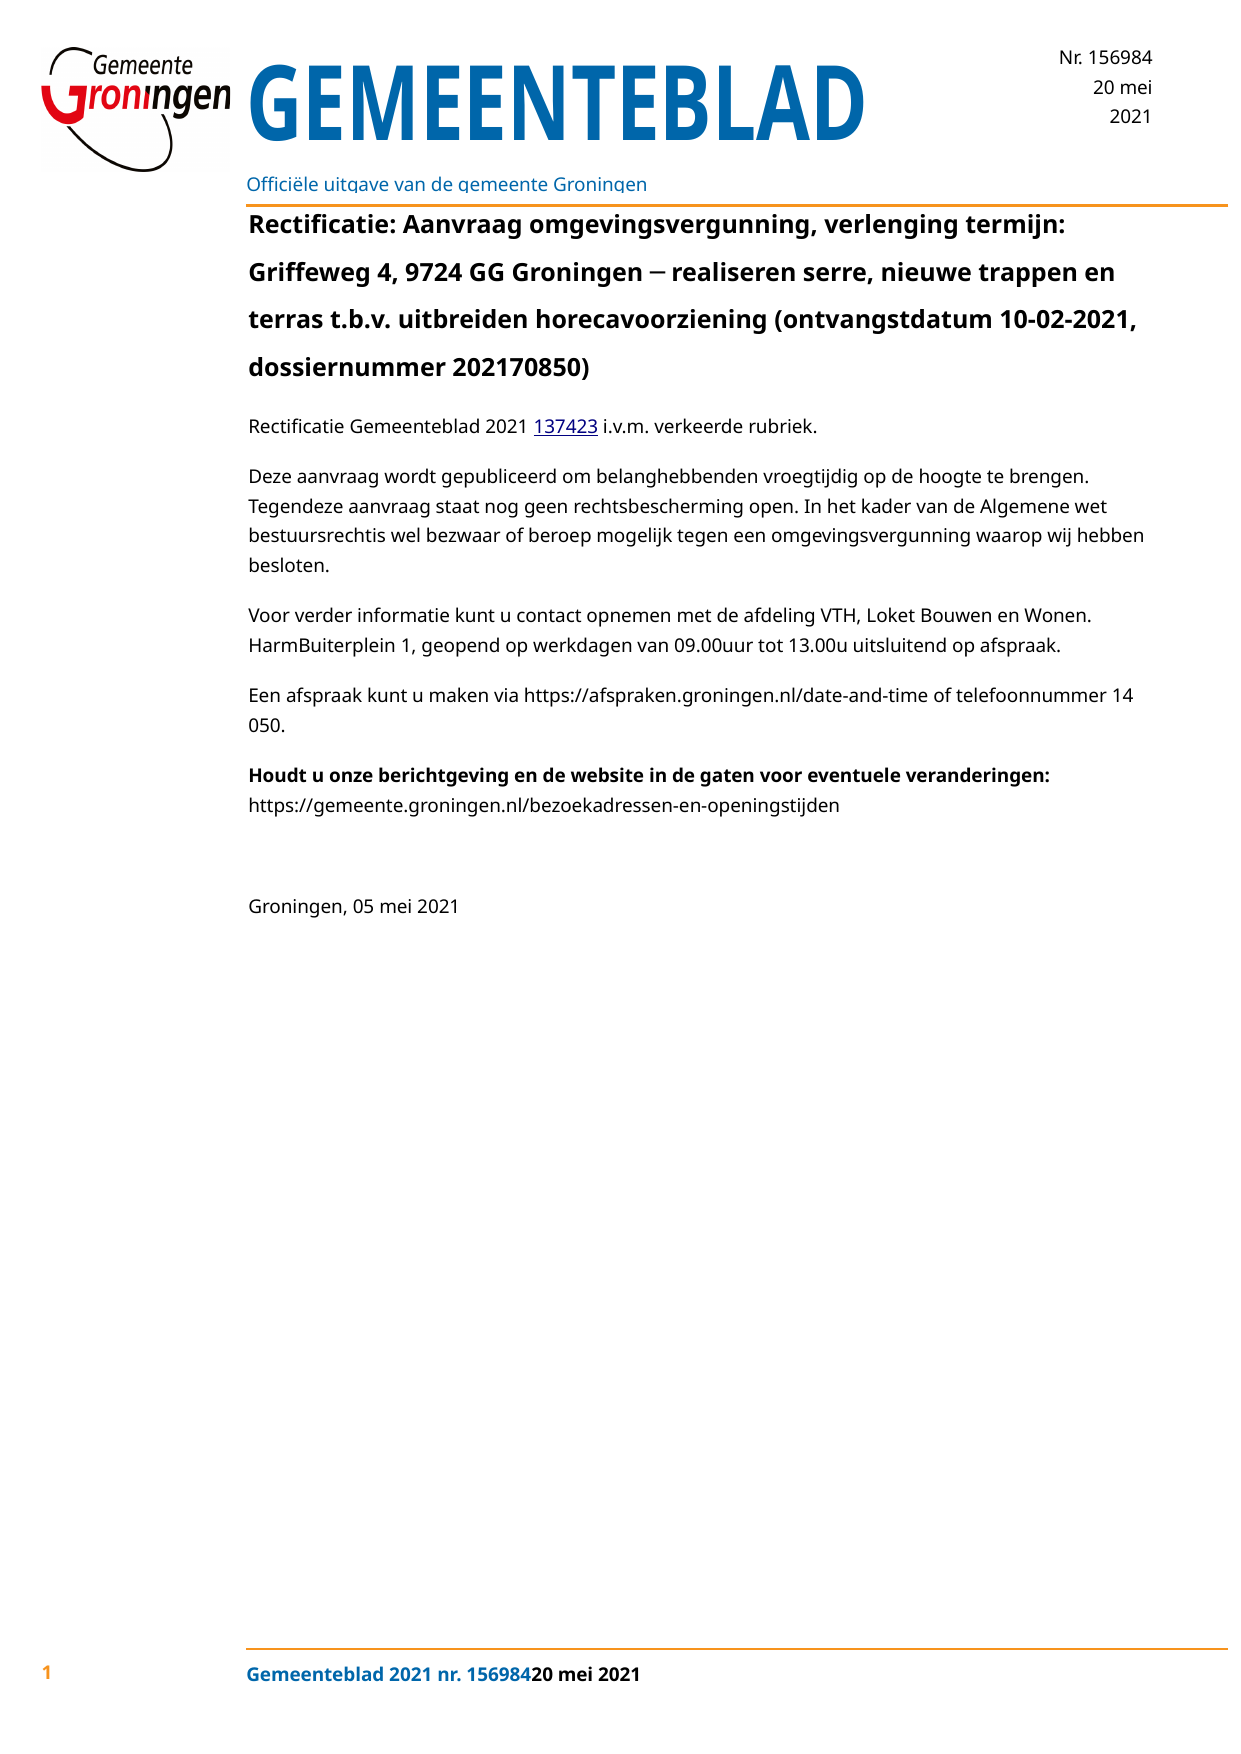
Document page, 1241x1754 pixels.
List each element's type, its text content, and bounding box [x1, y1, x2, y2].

text Rectificatie Gemeenteblad 2021 137423 i.v.m. verkeerde rubriek. [248, 413, 1152, 439]
text Rectificatie: Aanvraag omgevingsvergunning, verlenging termijn: Griffeweg 4, 9724 GG Groningen ─ realiseren serre, nieuwe trappen en terras t.b.v. uitbreiden horecavoorziening (ontvangstdatum 10-02-2021, dossiernummer 202170850) [248, 207, 1152, 384]
text Een afspraak kunt u maken via https://afspraken.groningen.nl/date-and-time of telefoonnummer 14 050. [248, 683, 1152, 738]
text Groningen, 05 mei 2021 [248, 893, 1152, 919]
text Deze aanvraag wordt gepubliceerd om belanghebbenden vroegtijdig op de hoogte te brengen. Tegendeze aanvraag staat nog geen rechtsbescherming open. In het kader van de Algemene wet bestuursrechtis wel bezwaar of beroep mogelijk tegen een omgevingsvergunning waarop wij hebben besloten. [248, 463, 1152, 578]
picture [41, 47, 231, 172]
text Voor verder informatie kunt u contact opnemen met de afdeling VTH, Loket Bouwen en Wonen. HarmBuiterplein 1, geopend op werkdagen van 09.00uur tot 13.00u uitsluitend op afspraak. [248, 603, 1152, 658]
text Houdt u onze berichtgeving en de website in de gaten voor eventuele veranderingen: https://gemeente.groningen.nl/bezoekadressen-en-openingstijden [248, 763, 1152, 818]
